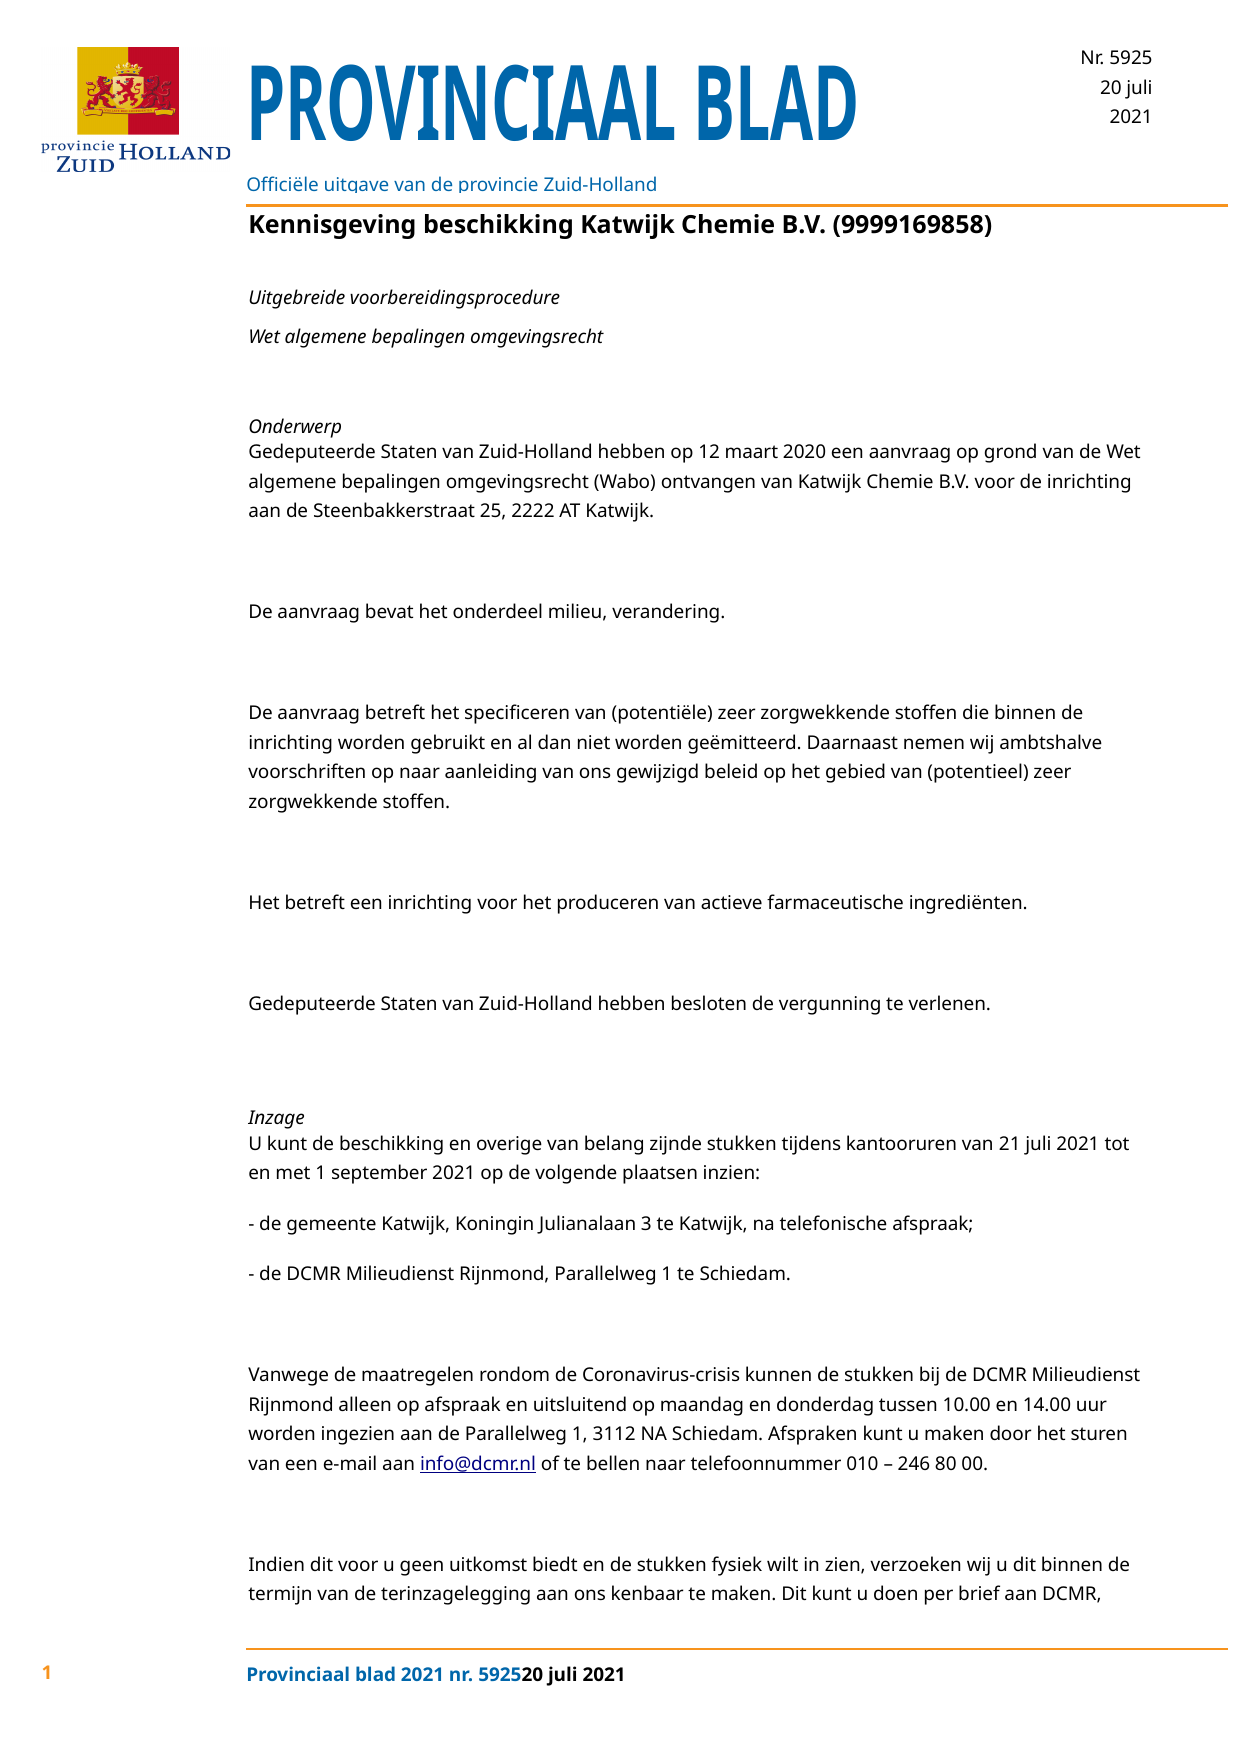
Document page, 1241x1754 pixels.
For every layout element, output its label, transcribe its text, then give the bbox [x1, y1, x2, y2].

text Uitgebreide voorbereidingsprocedure [248, 284, 1152, 309]
text Gedeputeerde Staten van Zuid-Holland hebben besloten de vergunning te verlenen. [248, 990, 1152, 1016]
text Kennisgeving beschikking Katwijk Chemie B.V. (9999169858) [248, 207, 1152, 241]
text Vanwege de maatregelen rondom de Coronavirus-crisis kunnen de stukken bij de DCMR Milieudienst Rijnmond alleen op afspraak en uitsluitend op maandag en donderdag tussen 10.00 en 14.00 uur worden ingezien aan de Parallelweg 1, 3112 NA Schiedam. Afspraken kunt u maken door het sturen van een e-mail aan info@dcmr.nl of te bellen naar telefoonnummer 010 – 246 80 00. [248, 1361, 1152, 1476]
picture [41, 47, 231, 172]
text Het betreft een inrichting voor het produceren van actieve farmaceutische ingrediënten. [248, 889, 1152, 915]
text De aanvraag bevat het onderdeel milieu, verandering. [248, 598, 1152, 624]
text - de DCMR Milieudienst Rijnmond, Parallelweg 1 te Schiedam. [248, 1260, 1152, 1286]
text Inzage [248, 1104, 1152, 1130]
text Indien dit voor u geen uitkomst biedt en de stukken fysiek wilt in zien, verzoeken wij u dit binnen de termijn van de terinzagelegging aan ons kenbaar te maken. Dit kunt u doen per brief aan DCMR, [248, 1551, 1152, 1606]
text De aanvraag betreft het specificeren van (potentiële) zeer zorgwekkende stoffen die binnen de inrichting worden gebruikt en al dan niet worden geëmitteerd. Daarnaast nemen wij ambtshalve voorschriften op naar aanleiding van ons gewijzigd beleid op het gebied van (potentieel) zeer zorgwekkende stoffen. [248, 699, 1152, 814]
text U kunt de beschikking en overige van belang zijnde stukken tijdens kantooruren van 21 juli 2021 tot en met 1 september 2021 op de volgende plaatsen inzien: [248, 1130, 1152, 1185]
text - de gemeente Katwijk, Koningin Julianalaan 3 te Katwijk, na telefonische afspraak; [248, 1210, 1152, 1236]
text Gedeputeerde Staten van Zuid-Holland hebben op 12 maart 2020 een aanvraag op grond van de Wet algemene bepalingen omgevingsrecht (Wabo) ontvangen van Katwijk Chemie B.V. voor de inrichting aan de Steenbakkerstraat 25, 2222 AT Katwijk. [248, 438, 1152, 523]
text Onderwerp [248, 413, 1152, 438]
text Wet algemene bepalingen omgevingsrecht [248, 323, 1152, 349]
